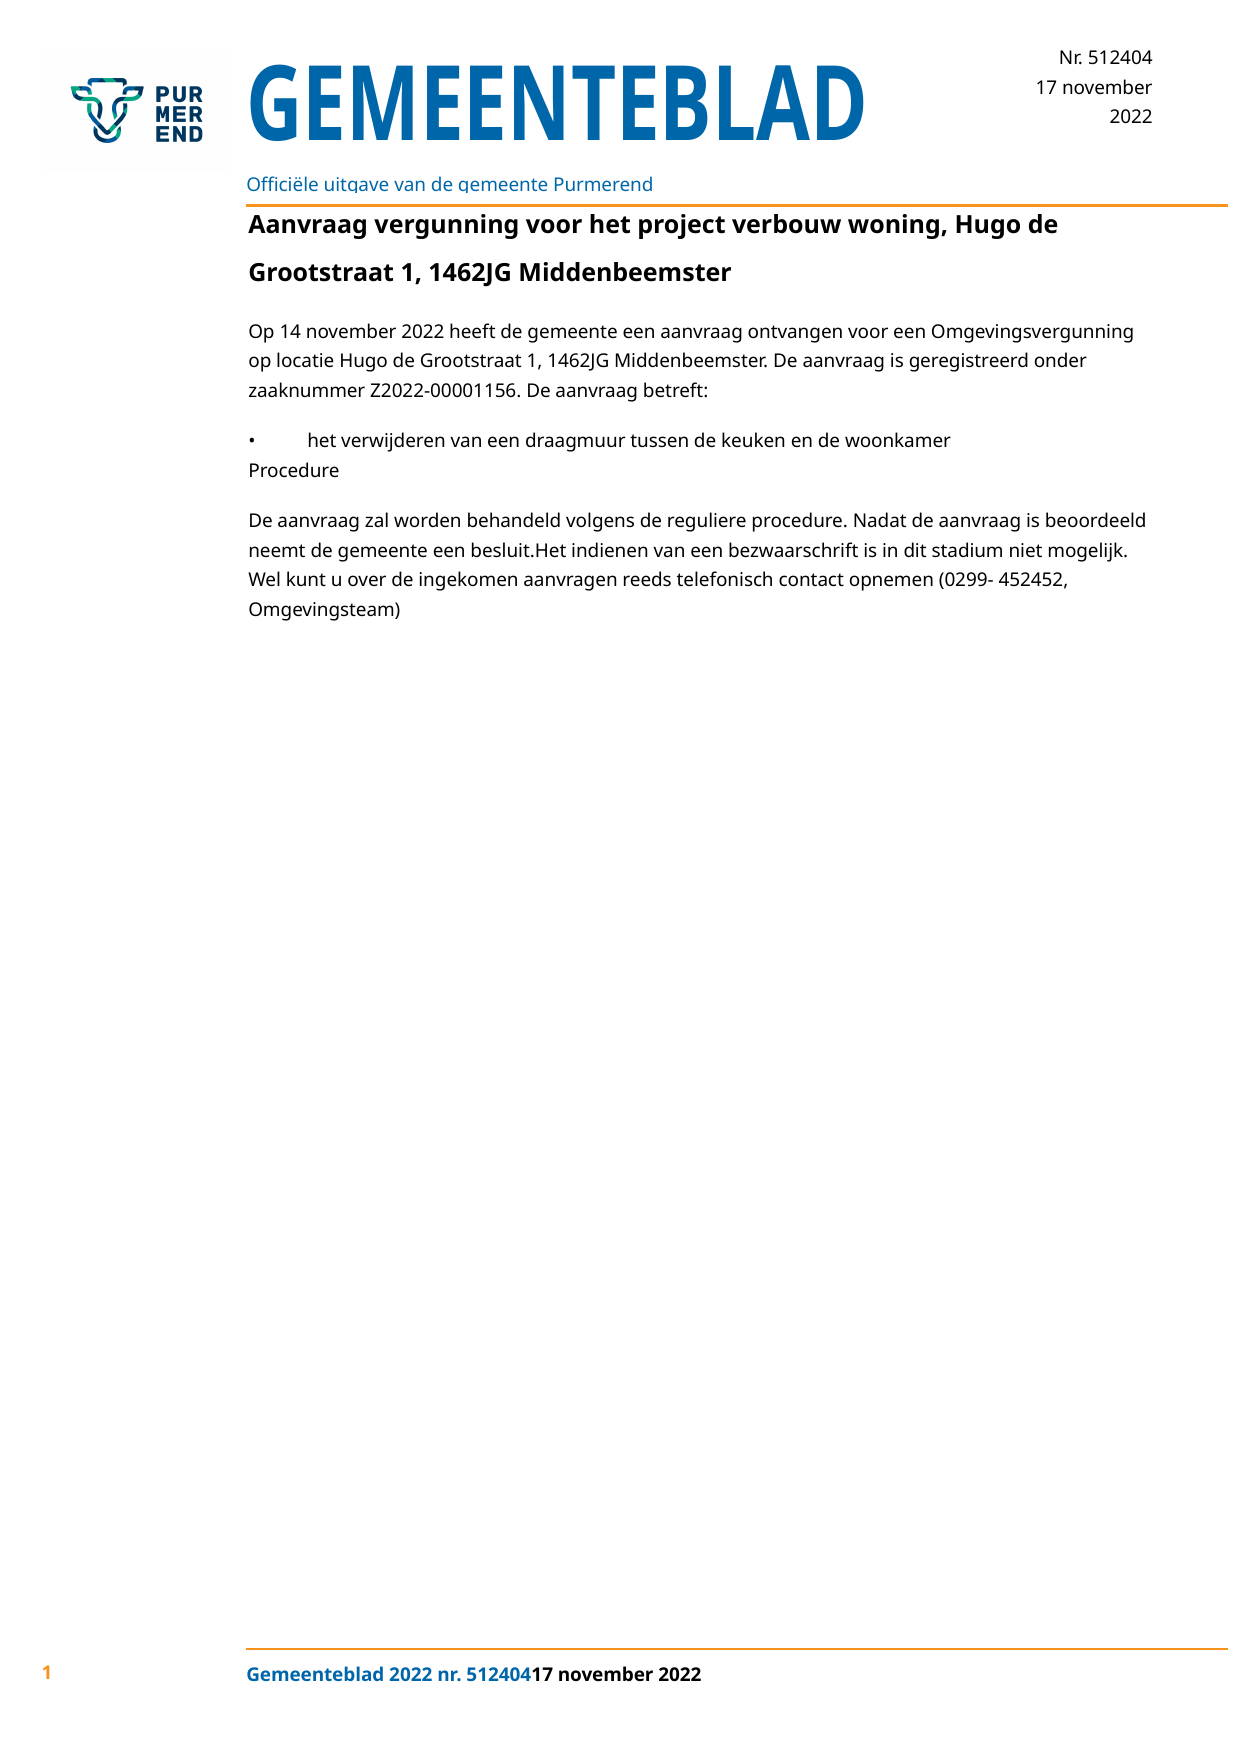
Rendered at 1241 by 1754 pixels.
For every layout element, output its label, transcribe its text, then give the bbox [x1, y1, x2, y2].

text Op 14 november 2022 heeft de gemeente een aanvraag ontvangen voor een Omgevingsvergunning op locatie Hugo de Grootstraat 1, 1462JG Middenbeemster. De aanvraag is geregistreerd onder zaaknummer Z2022-00001156. De aanvraag betreft: [248, 318, 1152, 403]
text Aanvraag vergunning voor het project verbouw woning, Hugo de Grootstraat 1, 1462JG Middenbeemster [248, 207, 1152, 288]
picture [41, 47, 231, 172]
text Procedure [248, 457, 1152, 483]
text De aanvraag zal worden behandeld volgens de reguliere procedure. Nadat de aanvraag is beoordeeld neemt de gemeente een besluit.Het indienen van een bezwaarschrift is in dit stadium niet mogelijk. Wel kunt u over de ingekomen aanvragen reeds telefonisch contact opnemen (0299- 452452, Omgevingsteam) [248, 507, 1152, 622]
list het verwijderen van een draagmuur tussen de keuken en de woonkamer [248, 427, 1152, 453]
